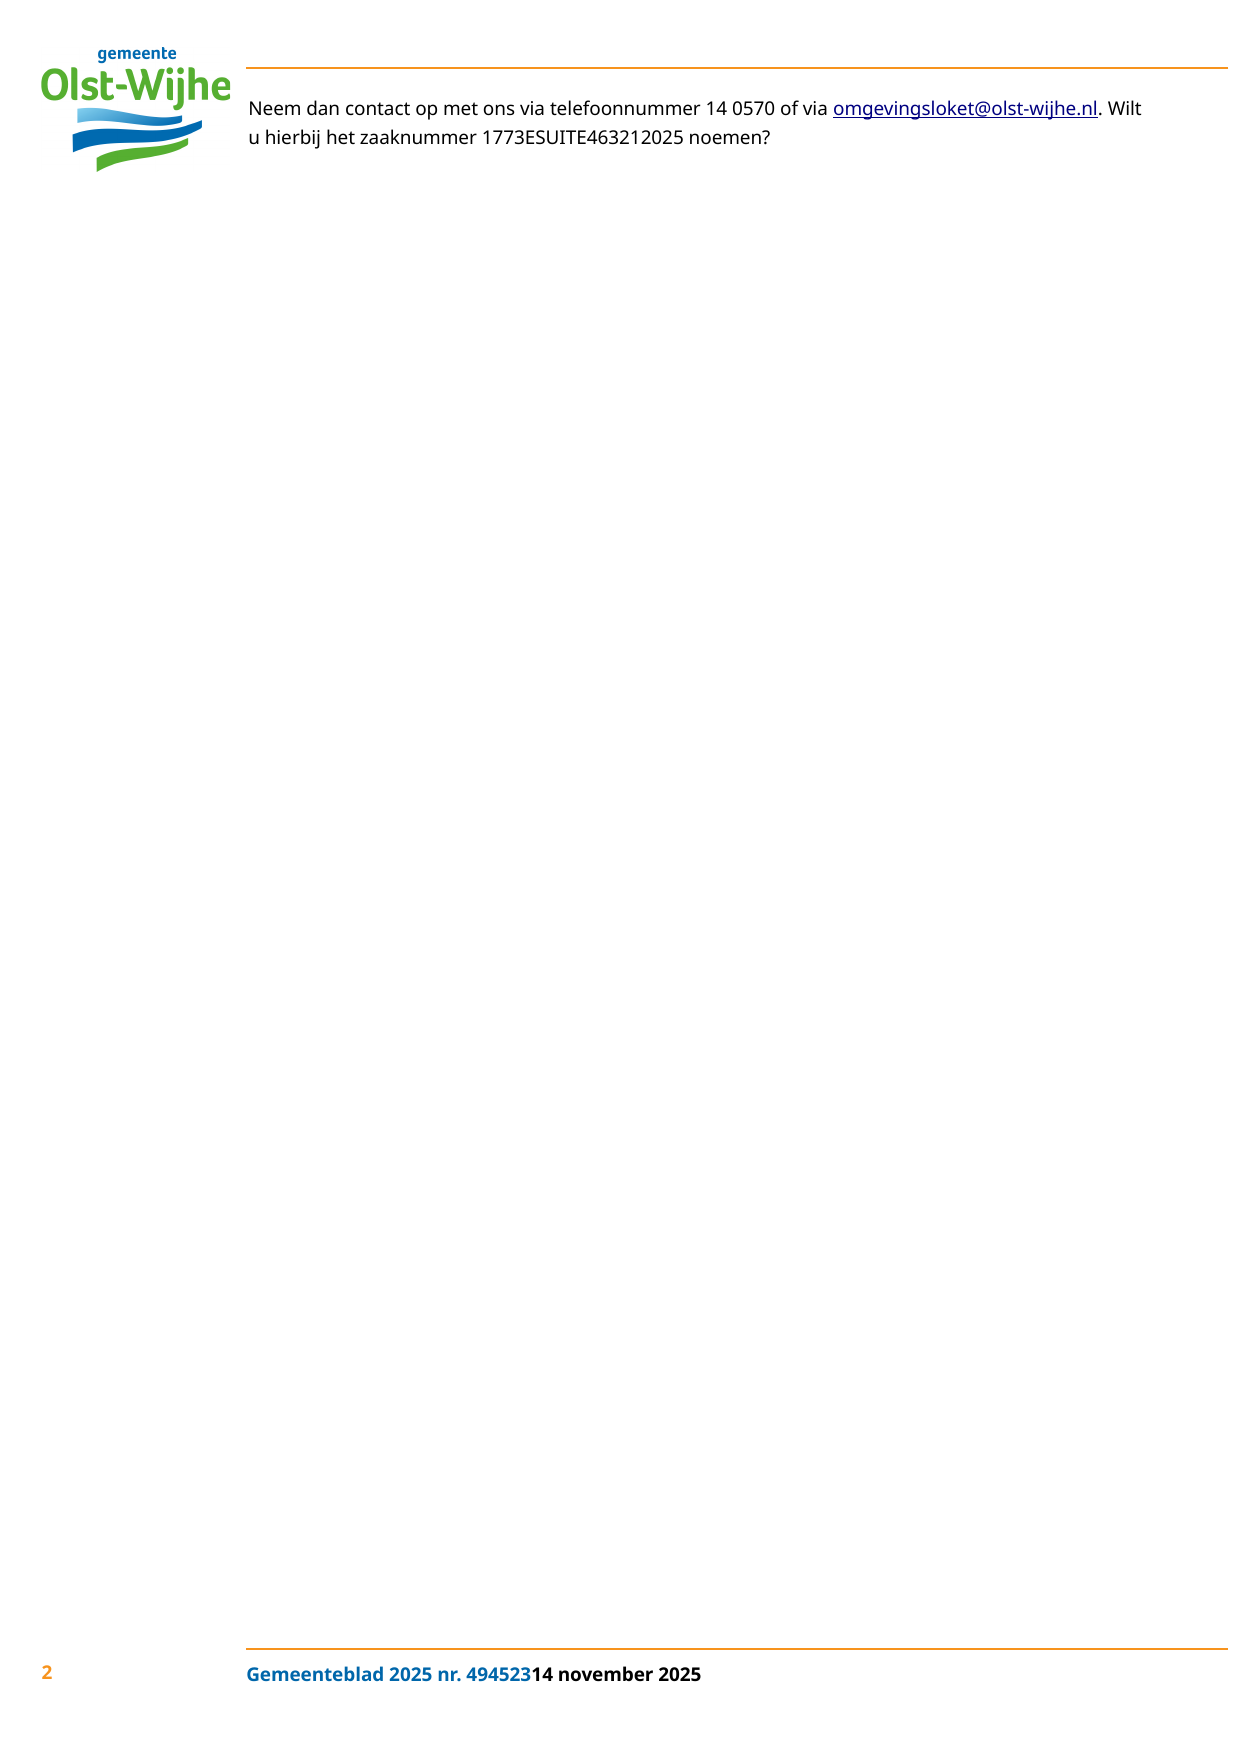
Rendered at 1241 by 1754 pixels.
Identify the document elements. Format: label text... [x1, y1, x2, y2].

picture [41, 47, 231, 172]
text Neem dan contact op met ons via telefoonnummer 14 0570 of via omgevingsloket@olst-wijhe.nl. Wilt u hierbij het zaaknummer 1773ESUITE463212025 noemen? [248, 95, 1152, 150]
